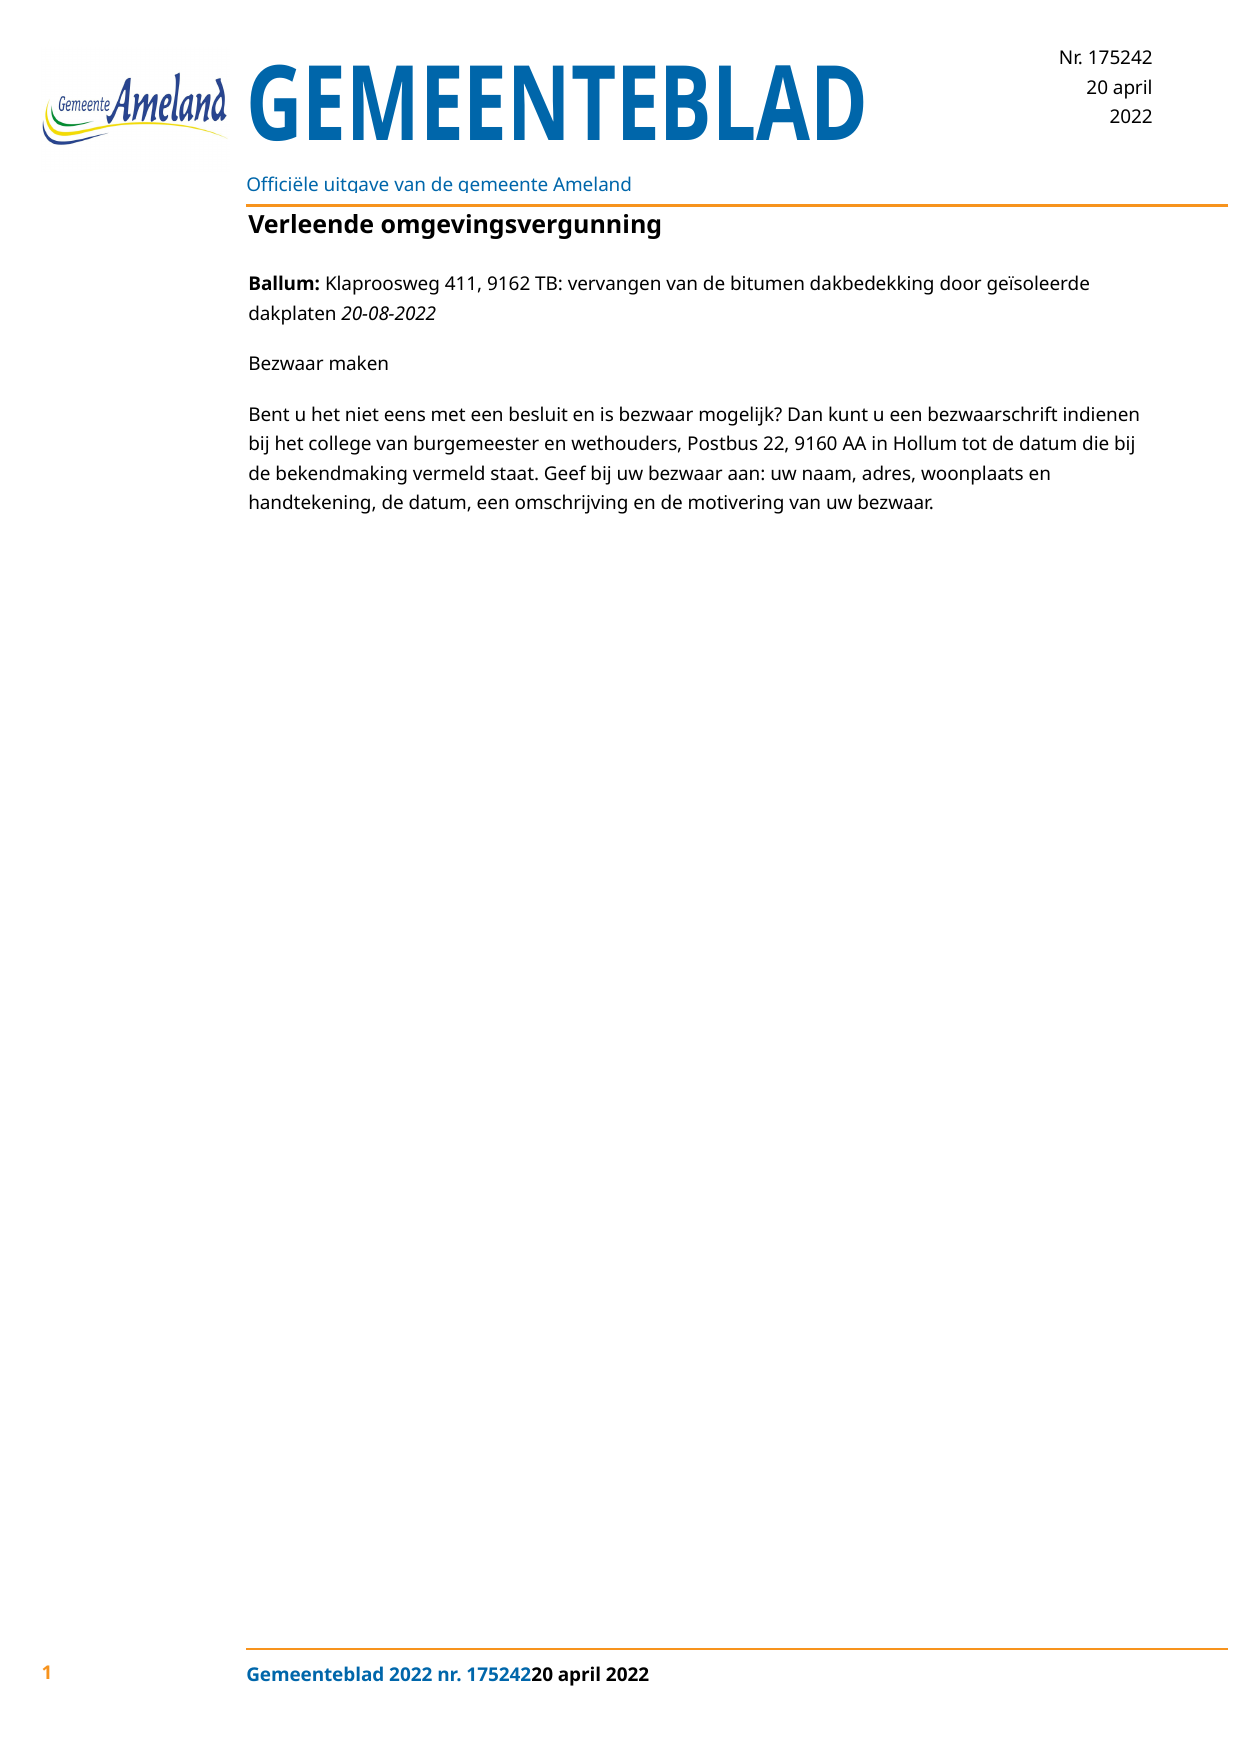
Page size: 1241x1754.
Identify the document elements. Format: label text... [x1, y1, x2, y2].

text Ballum: Klaproosweg 411, 9162 TB: vervangen van de bitumen dakbedekking door geïsoleerde dakplaten 20-08-2022 [248, 270, 1152, 326]
text Bent u het niet eens met een besluit en is bezwaar mogelijk? Dan kunt u een bezwaarschrift indienen bij het college van burgemeester en wethouders, Postbus 22, 9160 AA in Hollum tot de datum die bij de bekendmaking vermeld staat. Geef bij uw bezwaar aan: uw naam, adres, woonplaats en handtekening, de datum, een omschrijving en de motivering van uw bezwaar. [248, 401, 1152, 515]
picture [41, 47, 231, 172]
text Bezwaar maken [248, 350, 1152, 376]
text Verleende omgevingsvergunning [248, 207, 1152, 241]
